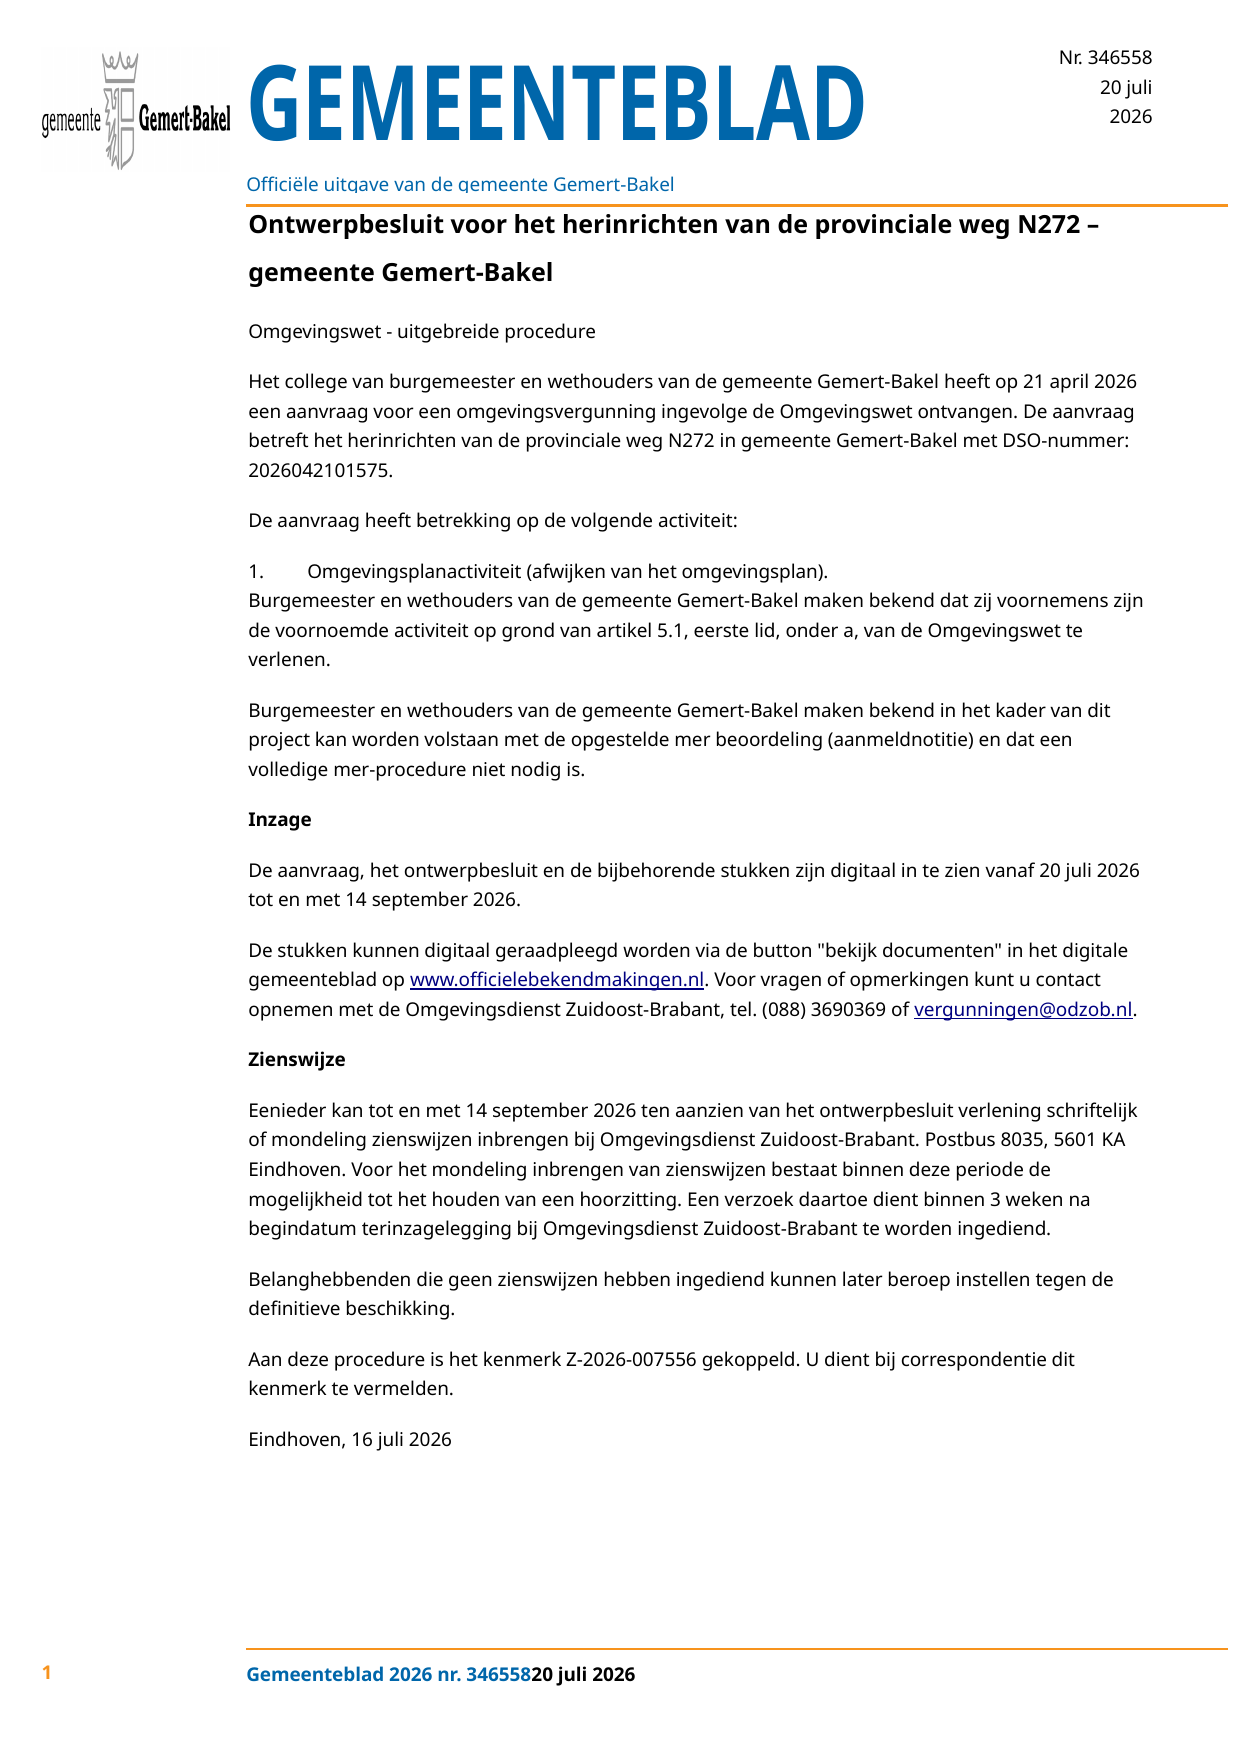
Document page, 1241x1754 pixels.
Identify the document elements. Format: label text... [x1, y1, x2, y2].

text De aanvraag heeft betrekking op de volgende activiteit: [248, 507, 1152, 533]
picture [41, 47, 231, 172]
text Het college van burgemeester en wethouders van de gemeente Gemert-Bakel heeft op 21 april 2026 een aanvraag voor een omgevingsvergunning ingevolge de Omgevingswet ontvangen. De aanvraag betreft het herinrichten van de provinciale weg N272 in gemeente Gemert-Bakel met DSO-nummer: 2026042101575. [248, 368, 1152, 483]
text Burgemeester en wethouders van de gemeente Gemert-Bakel maken bekend dat zij voornemens zijn de voornoemde activiteit op grond van artikel 5.1, eerste lid, onder a, van de Omgevingswet te verlenen. [248, 587, 1152, 672]
text Belanghebbenden die geen zienswijzen hebben ingediend kunnen later beroep instellen tegen de definitieve beschikking. [248, 1266, 1152, 1321]
text Zienswijze [248, 1047, 1152, 1072]
text De aanvraag, het ontwerpbesluit en de bijbehorende stukken zijn digitaal in te zien vanaf 20 juli 2026 tot en met 14 september 2026. [248, 857, 1152, 912]
text Inzage [248, 807, 1152, 832]
text Eindhoven, 16 juli 2026 [248, 1426, 1152, 1452]
text De stukken kunnen digitaal geraadpleegd worden via de button "bekijk documenten" in het digitale gemeenteblad op www.officielebekendmakingen.nl. Voor vragen of opmerkingen kunt u contact opnemen met de Omgevingsdienst Zuidoost-Brabant, tel. (088) 3690369 of vergunningen@odzob.nl. [248, 937, 1152, 1022]
text Burgemeester en wethouders van de gemeente Gemert-Bakel maken bekend in het kader van dit project kan worden volstaan met de opgestelde mer beoordeling (aanmeldnotitie) en dat een volledige mer-procedure niet nodig is. [248, 697, 1152, 782]
text Eenieder kan tot en met 14 september 2026 ten aanzien van het ontwerpbesluit verlening schriftelijk of mondeling zienswijzen inbrengen bij Omgevingsdienst Zuidoost-Brabant. Postbus 8035, 5601 KA Eindhoven. Voor het mondeling inbrengen van zienswijzen bestaat binnen deze periode de mogelijkheid tot het houden van een hoorzitting. Een verzoek daartoe dient binnen 3 weken na begindatum terinzagelegging bij Omgevingsdienst Zuidoost-Brabant te worden ingediend. [248, 1097, 1152, 1241]
text Ontwerpbesluit voor het herinrichten van de provinciale weg N272 – gemeente Gemert-Bakel [248, 207, 1152, 288]
text Omgevingswet - uitgebreide procedure [248, 318, 1152, 344]
text Aan deze procedure is het kenmerk Z-2026-007556 gekoppeld. U dient bij correspondentie dit kenmerk te vermelden. [248, 1346, 1152, 1401]
list Omgevingsplanactiviteit (afwijken van het omgevingsplan). [248, 558, 1152, 584]
